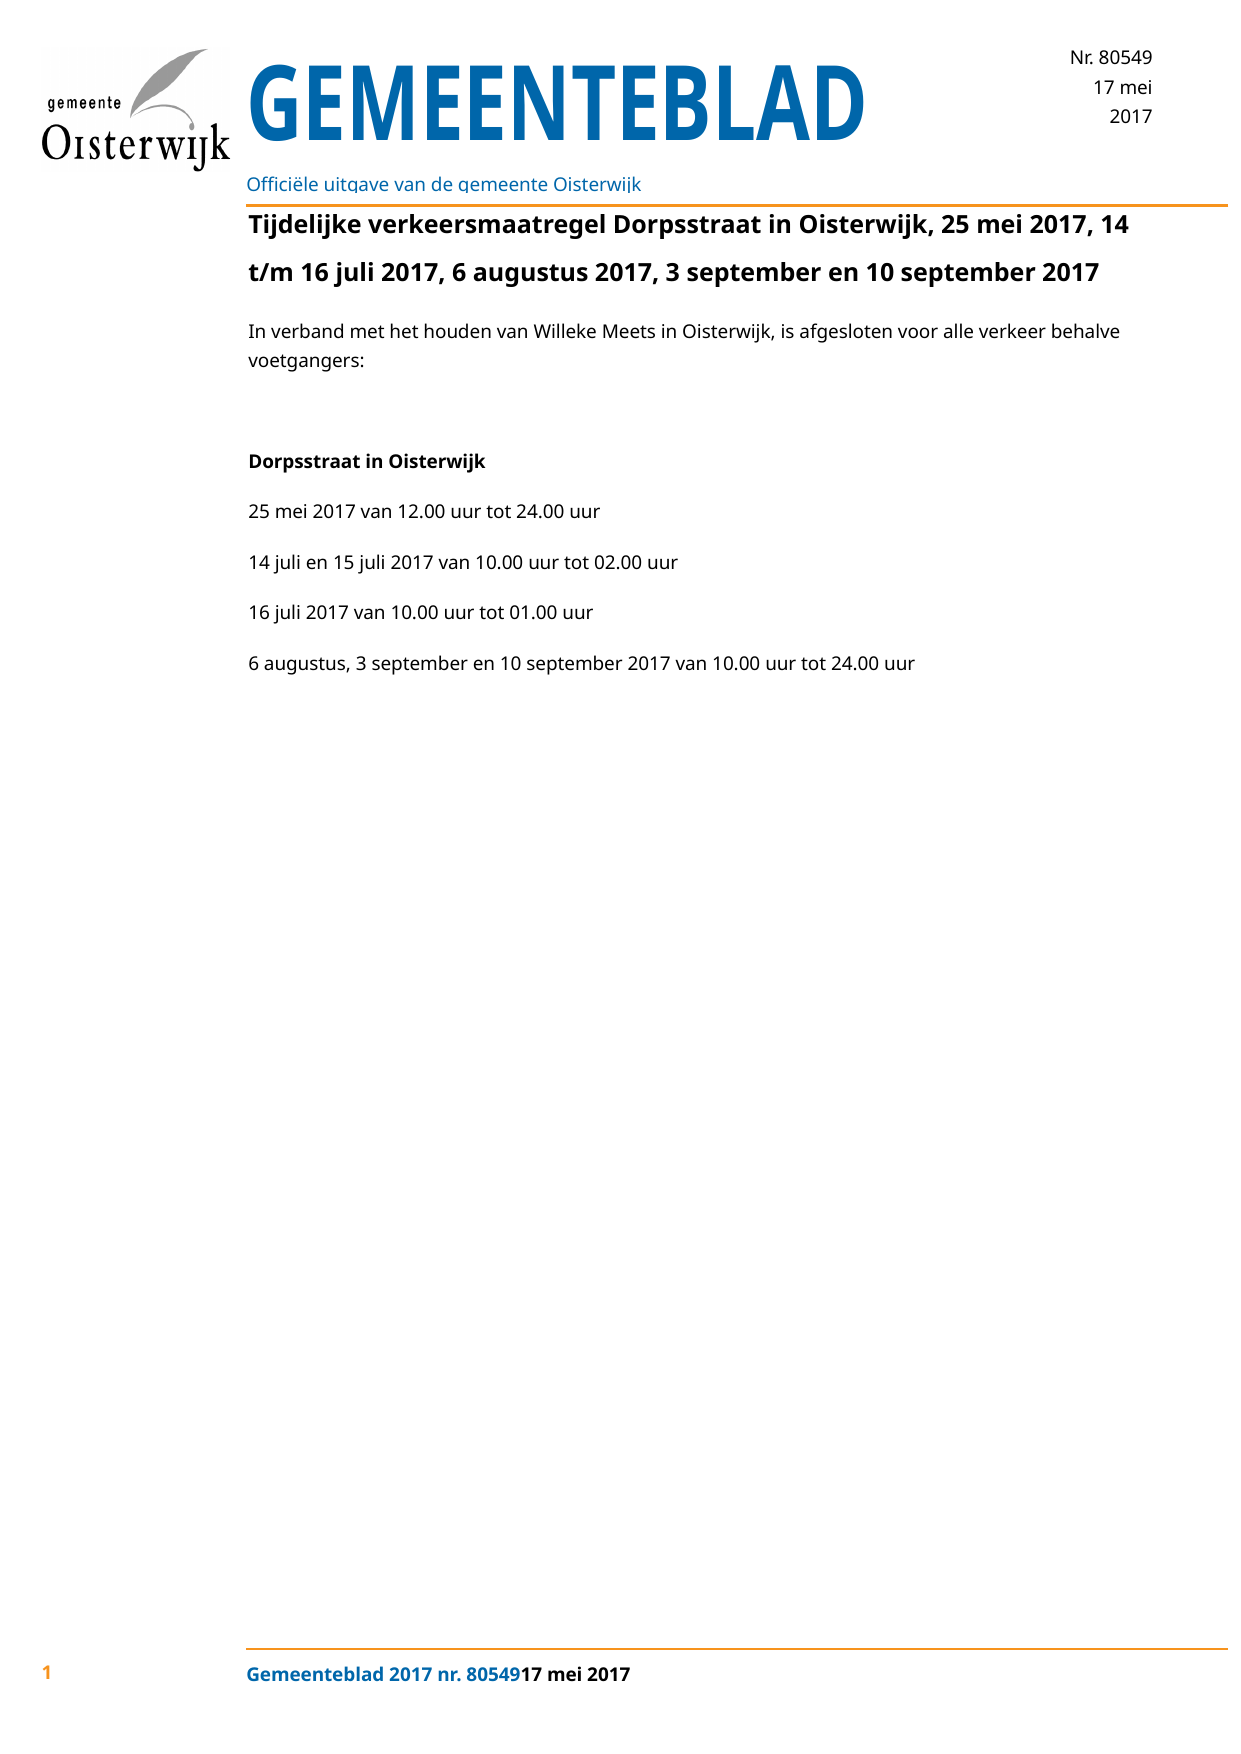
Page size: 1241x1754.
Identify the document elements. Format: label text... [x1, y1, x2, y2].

text 16 juli 2017 van 10.00 uur tot 01.00 uur [248, 599, 1152, 625]
text In verband met het houden van Willeke Meets in Oisterwijk, is afgesloten voor alle verkeer behalve voetgangers: [248, 318, 1152, 373]
text Tijdelijke verkeersmaatregel Dorpsstraat in Oisterwijk, 25 mei 2017, 14 t/m 16 juli 2017, 6 augustus 2017, 3 september en 10 september 2017 [248, 207, 1152, 288]
text 25 mei 2017 van 12.00 uur tot 24.00 uur [248, 499, 1152, 524]
picture [41, 47, 231, 172]
text 6 augustus, 3 september en 10 september 2017 van 10.00 uur tot 24.00 uur [248, 650, 1152, 676]
text Dorpsstraat in Oisterwijk [248, 448, 1152, 474]
text 14 juli en 15 juli 2017 van 10.00 uur tot 02.00 uur [248, 549, 1152, 575]
